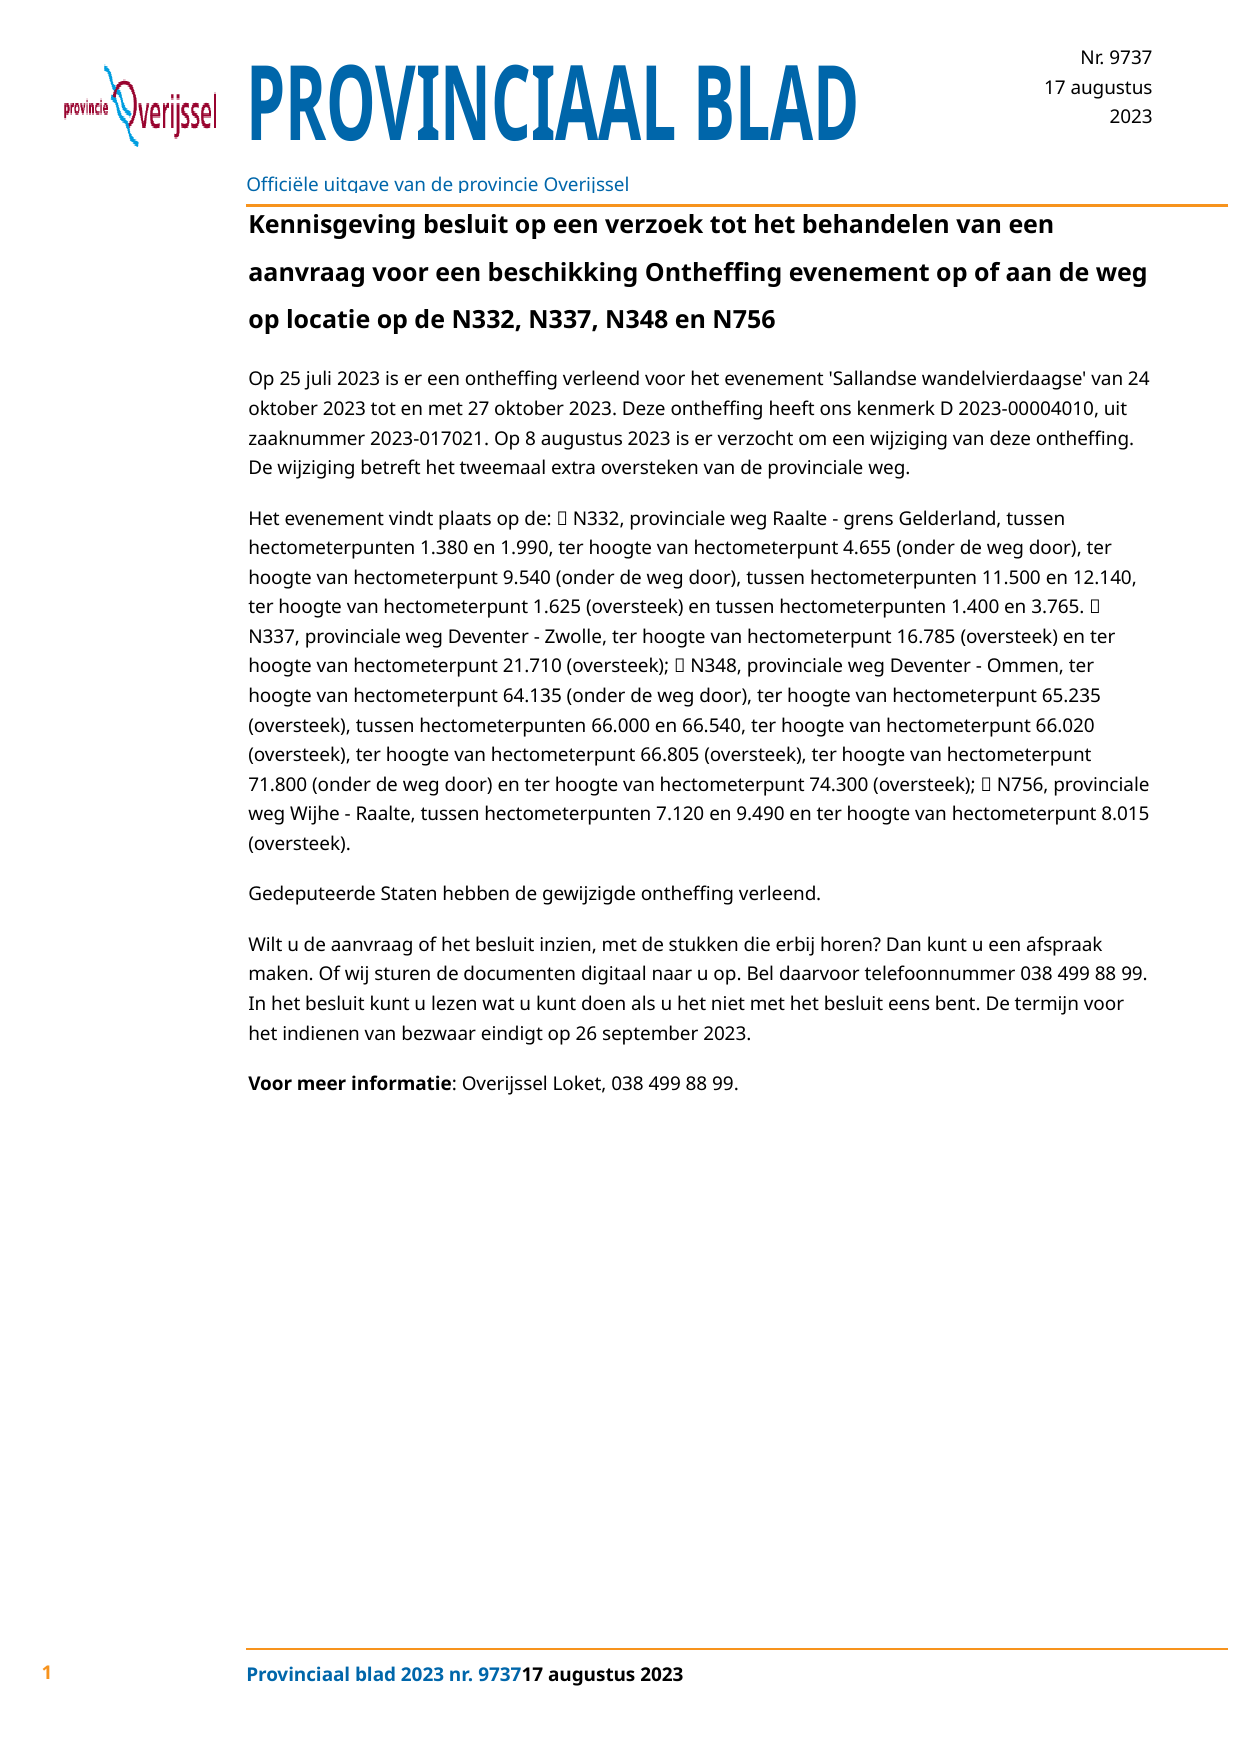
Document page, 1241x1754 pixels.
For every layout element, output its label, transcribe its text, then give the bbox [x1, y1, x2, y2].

text Voor meer informatie: Overijssel Loket, 038 499 88 99. [248, 1070, 1152, 1096]
text Het evenement vindt plaats op de:  N332, provinciale weg Raalte - grens Gelderland, tussen hectometerpunten 1.380 en 1.990, ter hoogte van hectometerpunt 4.655 (onder de weg door), ter hoogte van hectometerpunt 9.540 (onder de weg door), tussen hectometerpunten 11.500 en 12.140, ter hoogte van hectometerpunt 1.625 (oversteek) en tussen hectometerpunten 1.400 en 3.765.  N337, provinciale weg Deventer - Zwolle, ter hoogte van hectometerpunt 16.785 (oversteek) en ter hoogte van hectometerpunt 21.710 (oversteek);  N348, provinciale weg Deventer - Ommen, ter hoogte van hectometerpunt 64.135 (onder de weg door), ter hoogte van hectometerpunt 65.235 (oversteek), tussen hectometerpunten 66.000 en 66.540, ter hoogte van hectometerpunt 66.020 (oversteek), ter hoogte van hectometerpunt 66.805 (oversteek), ter hoogte van hectometerpunt 71.800 (onder de weg door) en ter hoogte van hectometerpunt 74.300 (oversteek);  N756, provinciale weg Wijhe - Raalte, tussen hectometerpunten 7.120 en 9.490 en ter hoogte van hectometerpunt 8.015 (oversteek). [248, 505, 1152, 856]
text Gedeputeerde Staten hebben de gewijzigde ontheffing verleend. [248, 881, 1152, 906]
text Wilt u de aanvraag of het besluit inzien, met de stukken die erbij horen? Dan kunt u een afspraak maken. Of wij sturen de documenten digitaal naar u op. Bel daarvoor telefoonnummer 038 499 88 99. In het besluit kunt u lezen wat u kunt doen als u het niet met het besluit eens bent. De termijn voor het indienen van bezwaar eindigt op 26 september 2023. [248, 931, 1152, 1045]
text Op 25 juli 2023 is er een ontheffing verleend voor het evenement 'Sallandse wandelvierdaagse' van 24 oktober 2023 tot en met 27 oktober 2023. Deze ontheffing heeft ons kenmerk D 2023-00004010, uit zaaknummer 2023-017021. Op 8 augustus 2023 is er verzocht om een wijziging van deze ontheffing. De wijziging betreft het tweemaal extra oversteken van de provinciale weg. [248, 366, 1152, 480]
text Kennisgeving besluit op een verzoek tot het behandelen van een aanvraag voor een beschikking Ontheffing evenement op of aan de weg op locatie op de N332, N337, N348 en N756 [248, 207, 1152, 336]
picture [41, 47, 231, 172]
